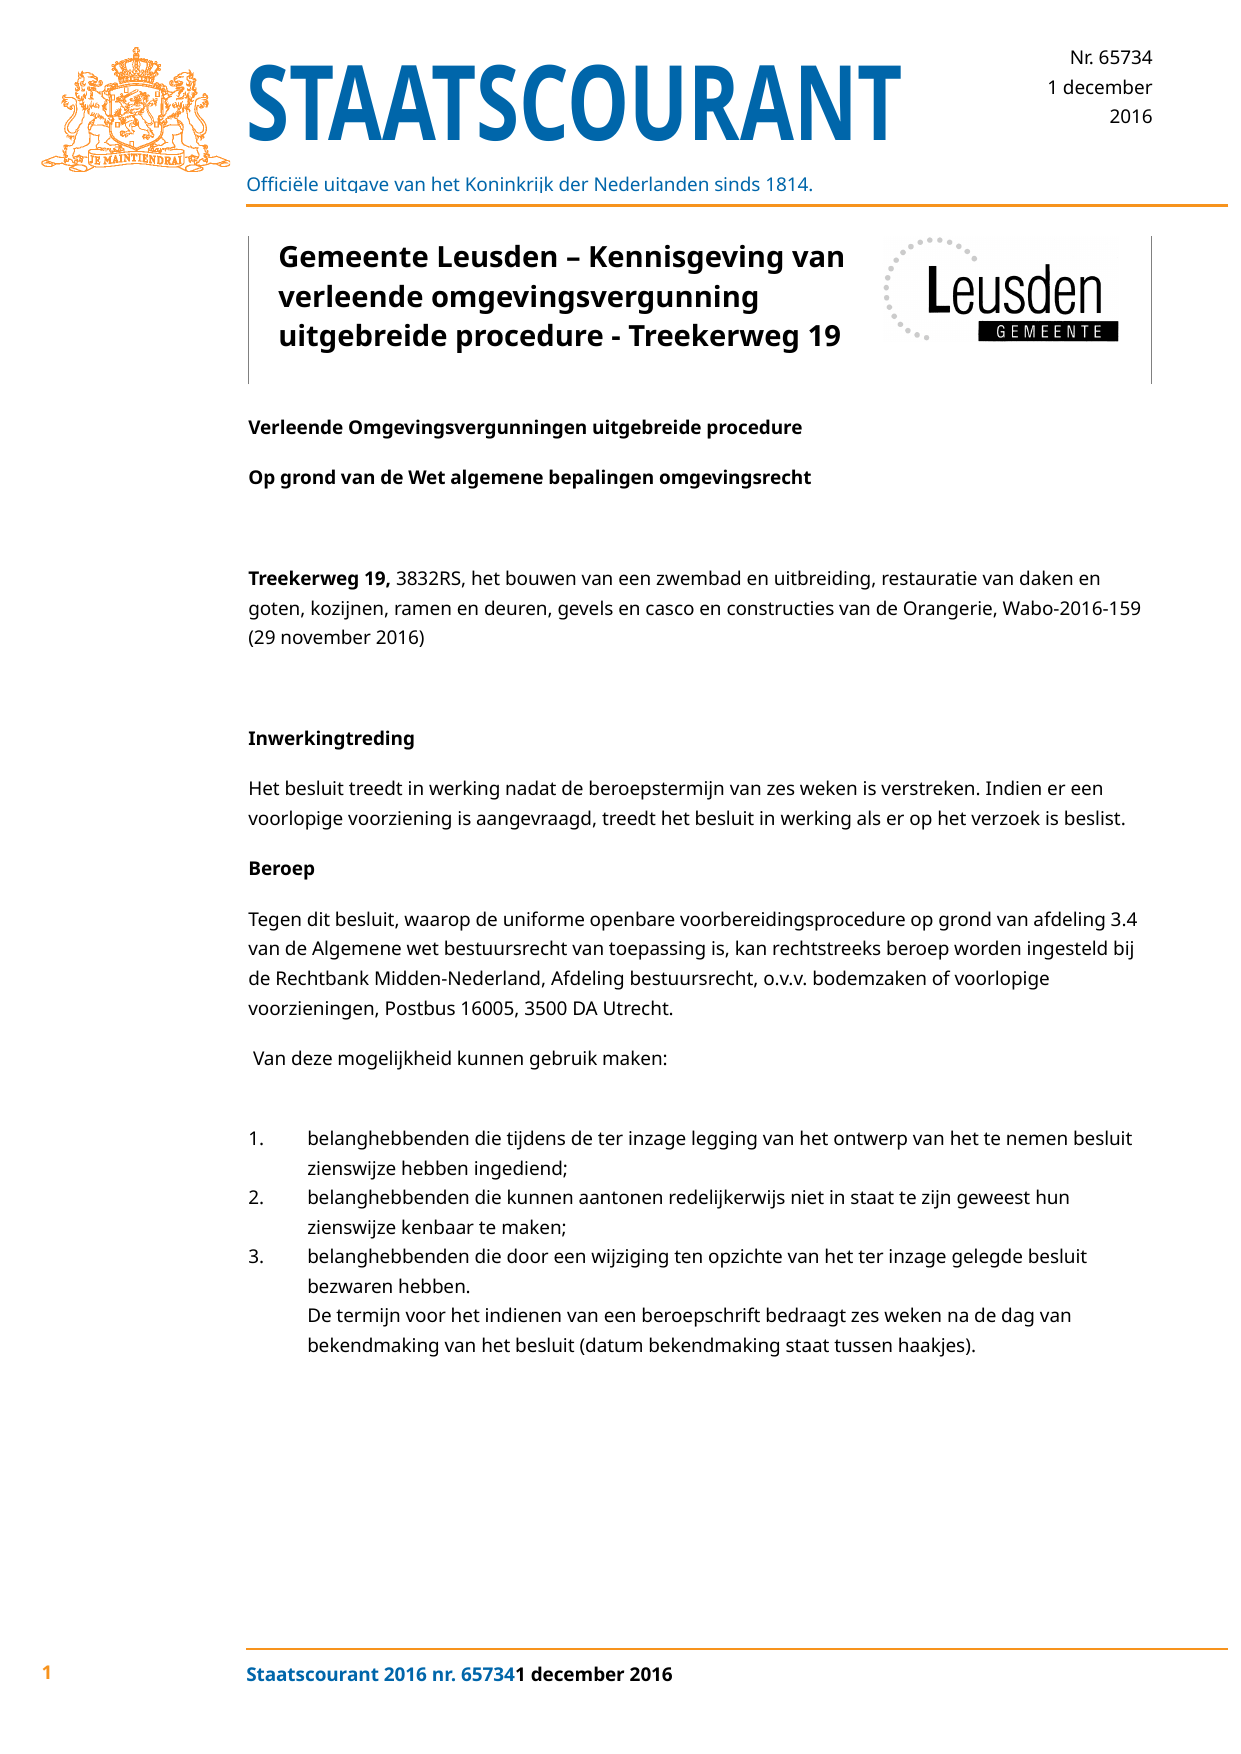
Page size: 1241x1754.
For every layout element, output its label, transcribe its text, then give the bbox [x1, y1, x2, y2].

text Van deze mogelijkheid kunnen gebruik maken: [248, 1045, 1152, 1071]
list belanghebbenden die tijdens de ter inzage legging van het ontwerp van het te nemen besluit zienswijze hebben ingediend; [248, 1125, 1152, 1181]
text Verleende Omgevingsvergunningen uitgebreide procedure [248, 414, 1152, 440]
text Inwerkingtreding [248, 725, 1152, 751]
picture [882, 236, 1119, 342]
text Op grond van de Wet algemene bepalingen omgevingsrecht [248, 464, 1152, 490]
list belanghebbenden die kunnen aantonen redelijkerwijs niet in staat te zijn geweest hun zienswijze kenbaar te maken; [248, 1184, 1152, 1240]
list De termijn voor het indienen van een beroepschrift bedraagt zes weken na de dag van bekendmaking van het besluit (datum bekendmaking staat tussen haakjes). [248, 1303, 1152, 1358]
list belanghebbenden die door een wijziging ten opzichte van het ter inzage gelegde besluit bezwaren hebben. [248, 1243, 1152, 1299]
table_header [850, 236, 1151, 384]
text Treekerweg 19, 3832RS, het bouwen van een zwembad en uitbreiding, restauratie van daken en goten, kozijnen, ramen en deuren, gevels en casco en constructies van de Orangerie, Wabo-2016-159 (29 november 2016) [248, 565, 1152, 650]
picture [41, 47, 231, 172]
text Tegen dit besluit, waarop de uniforme openbare voorbereidingsprocedure op grond van afdeling 3.4 van de Algemene wet bestuursrecht van toepassing is, kan rechtstreeks beroep worden ingesteld bij de Rechtbank Midden-Nederland, Afdeling bestuursrecht, o.v.v. bodemzaken of voorlopige voorzieningen, Postbus 16005, 3500 DA Utrecht. [248, 906, 1152, 1021]
text Het besluit treedt in werking nadat de beroepstermijn van zes weken is verstreken. Indien er een voorlopige voorziening is aangevraagd, treedt het besluit in werking als er op het verzoek is beslist. [248, 776, 1152, 831]
text Beroep [248, 856, 1152, 881]
table_header Gemeente Leusden – Kennisgeving van verleende omgevingsvergunning uitgebreide procedure - Treekerweg 19 [249, 236, 850, 384]
